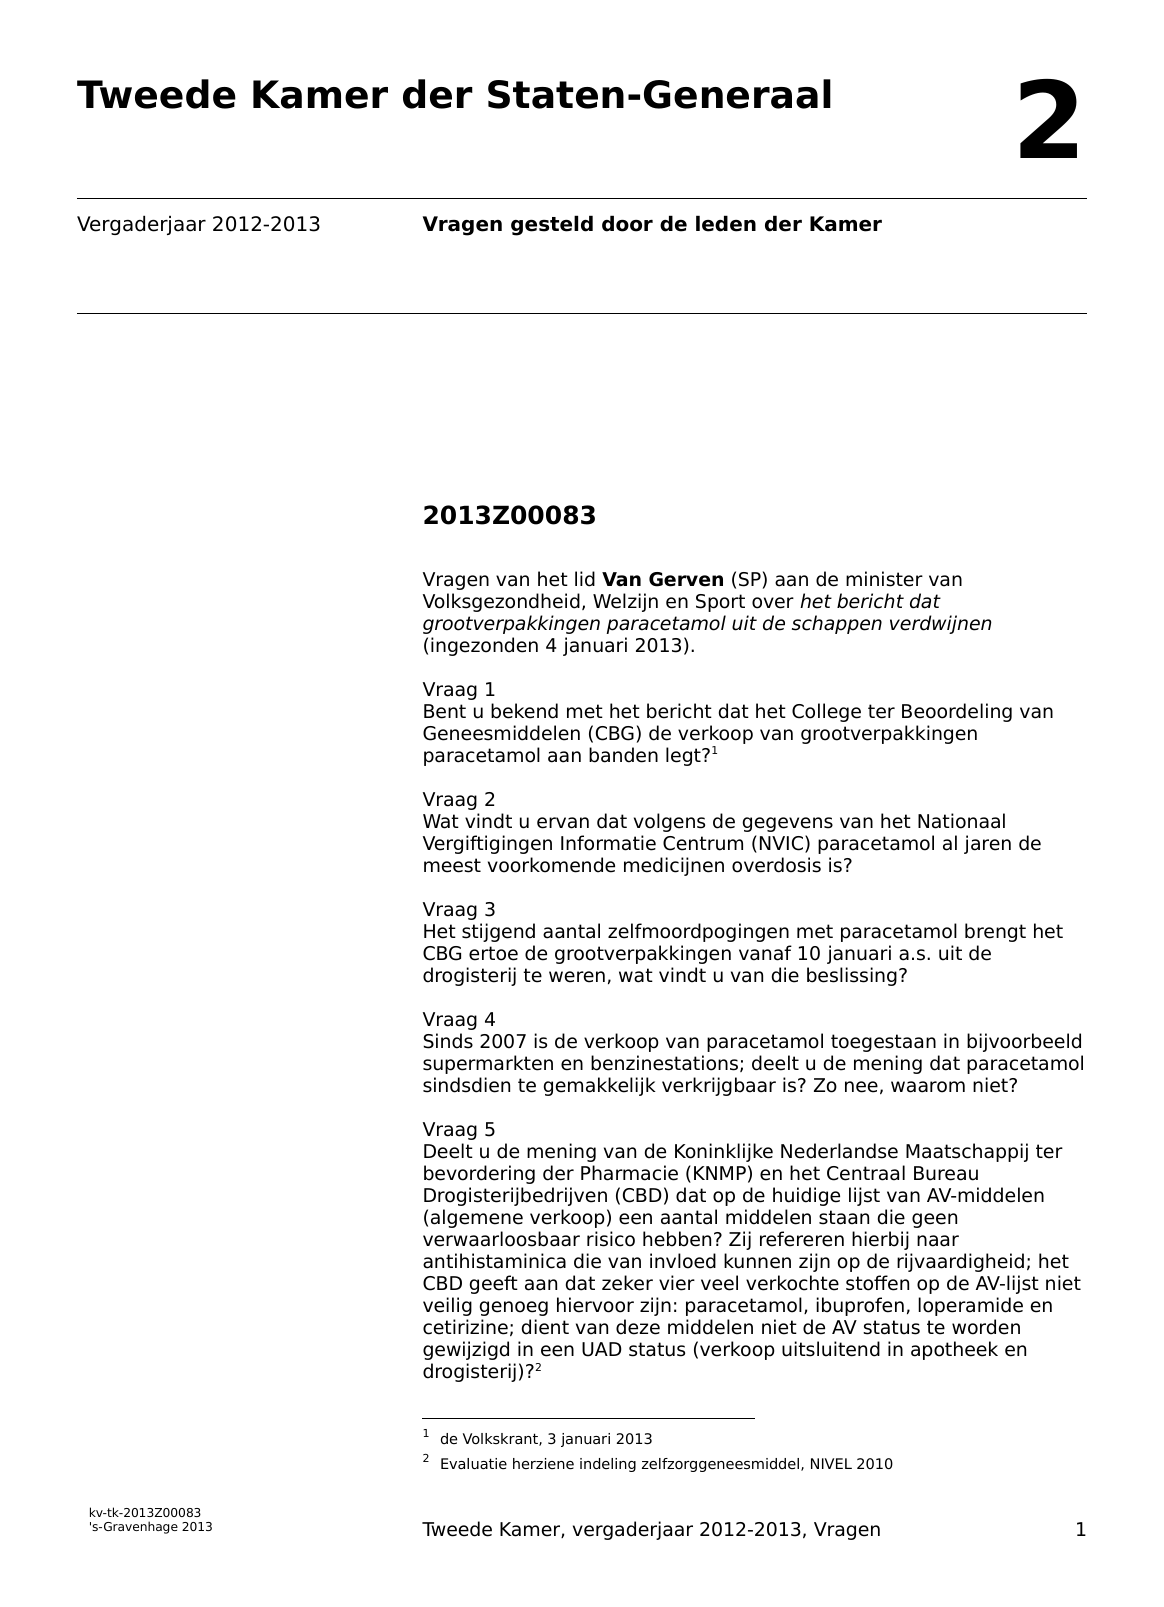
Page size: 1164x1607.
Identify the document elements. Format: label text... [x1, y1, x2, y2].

text Wat vindt u ervan dat volgens de gegevens van het Nationaal Vergiftigingen Informatie Centrum (NVIC) paracetamol al jaren de meest voorkomende medicijnen overdosis is? [422, 811, 1087, 877]
text Vraag 5 [422, 1119, 1087, 1141]
table_header Tweede Kamer der Staten-Generaal [77, 59, 886, 198]
text Vraag 2 [422, 789, 1087, 811]
text kv-tk-2013Z00083 [88, 1506, 323, 1520]
text Vraag 1 [422, 679, 1087, 701]
text de Volkskrant, 3 januari 2013 [422, 1427, 1087, 1449]
text 2013Z00083 [422, 501, 1087, 531]
table_header 2 [886, 59, 1087, 198]
text Het stijgend aantal zelfmoordpogingen met paracetamol brengt het CBG ertoe de grootverpakkingen vanaf 10 januari a.s. uit de drogisterij te weren, wat vindt u van die beslissing? [422, 921, 1087, 987]
table_cell Vergaderjaar 2012-2013 [77, 199, 422, 313]
table_cell Vragen gesteld door de leden der Kamer [422, 199, 1087, 313]
text Vraag 3 [422, 899, 1087, 921]
text Deelt u de mening van de Koninklijke Nederlandse Maatschappij ter bevordering der Pharmacie (KNMP) en het Centraal Bureau Drogisterijbedrijven (CBD) dat op de huidige lijst van AV-middelen (algemene verkoop) een aantal middelen staan die geen verwaarloosbaar risico hebben? Zij refereren hierbij naar antihistaminica die van invloed kunnen zijn op de rijvaardigheid; het CBD geeft aan dat zeker vier veel verkochte stoffen op de AV-lijst niet veilig genoeg hiervoor zijn: paracetamol, ibuprofen, loperamide en cetirizine; dient van deze middelen niet de AV status te worden gewijzigd in een UAD status (verkoop uitsluitend in apotheek en drogisterij)? [422, 1141, 1087, 1383]
text 's-Gravenhage 2013 [88, 1520, 323, 1534]
text Bent u bekend met het bericht dat het College ter Beoordeling van Geneesmiddelen (CBG) de verkoop van grootverpakkingen paracetamol aan banden legt? [422, 701, 1087, 767]
text Evaluatie herziene indeling zelfzorggeneesmiddel, NIVEL 2010 [422, 1452, 1087, 1474]
text Vragen van het lid Van Gerven (SP) aan de minister van Volksgezondheid, Welzijn en Sport over het bericht dat grootverpakkingen paracetamol uit de schappen verdwijnen (ingezonden 4 januari 2013). [422, 569, 1087, 657]
text Sinds 2007 is de verkoop van paracetamol toegestaan in bijvoorbeeld supermarkten en benzinestations; deelt u de mening dat paracetamol sindsdien te gemakkelijk verkrijgbaar is? Zo nee, waarom niet? [422, 1031, 1087, 1097]
text Vraag 4 [422, 1009, 1087, 1031]
